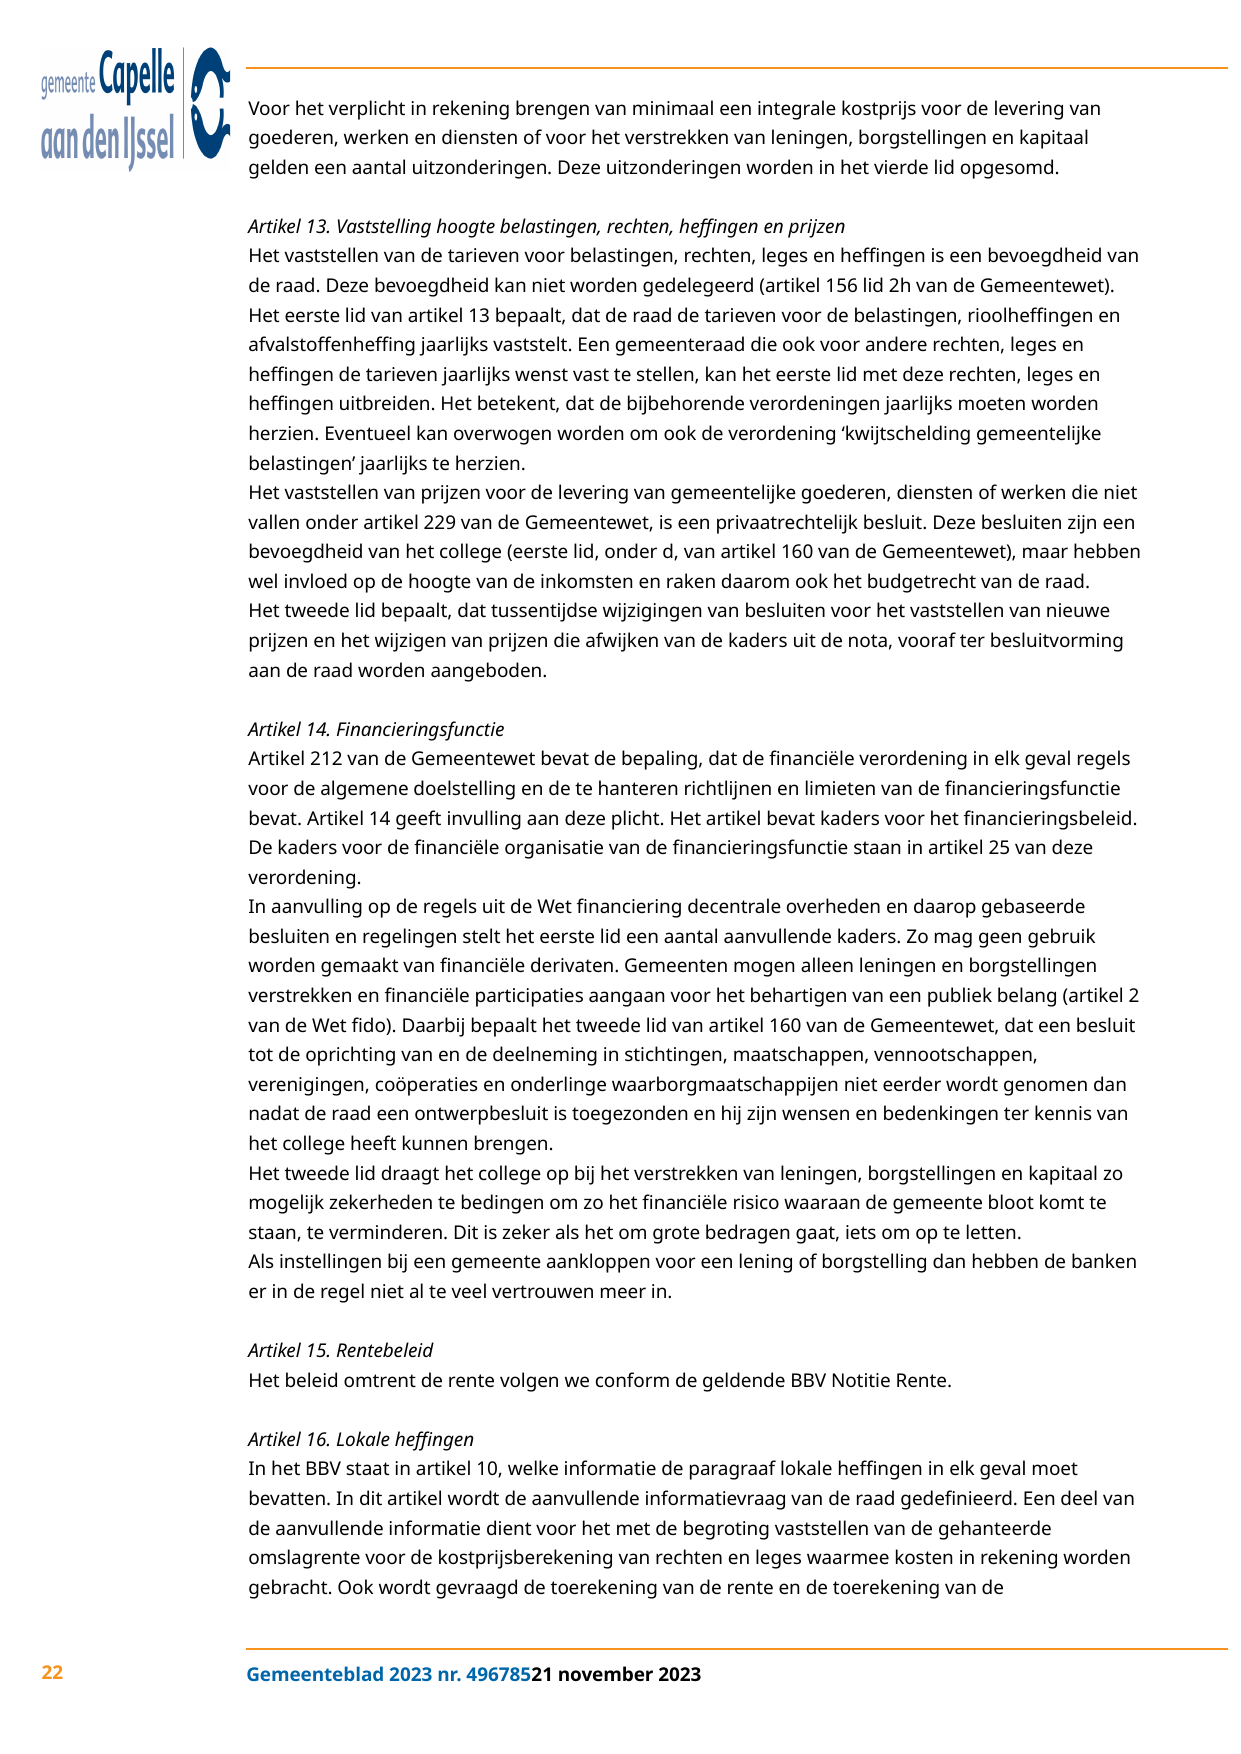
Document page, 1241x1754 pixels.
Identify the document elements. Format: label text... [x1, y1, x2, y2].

text Artikel 14. Financieringsfunctie [248, 716, 1152, 742]
text Als instellingen bij een gemeente aankloppen voor een lening of borgstelling dan hebben de banken er in de regel niet al te veel vertrouwen meer in. [248, 1248, 1152, 1304]
text Voor het verplicht in rekening brengen van minimaal een integrale kostprijs voor de levering van goederen, werken en diensten of voor het verstrekken van leningen, borgstellingen en kapitaal gelden een aantal uitzonderingen. Deze uitzonderingen worden in het vierde lid opgesomd. [248, 95, 1152, 180]
text Het tweede lid bepaalt, dat tussentijdse wijzigingen van besluiten voor het vaststellen van nieuwe prijzen en het wijzigen van prijzen die afwijken van de kaders uit de nota, vooraf ter besluitvorming aan de raad worden aangeboden. [248, 598, 1152, 683]
text In het BBV staat in artikel 10, welke informatie de paragraaf lokale heffingen in elk geval moet bevatten. In dit artikel wordt de aanvullende informatievraag van de raad gedefinieerd. Een deel van de aanvullende informatie dient voor het met de begroting vaststellen van de gehanteerde omslagrente voor de kostprijsberekening van rechten en leges waarmee kosten in rekening worden gebracht. Ook wordt gevraagd de toerekening van de rente en de toerekening van de [248, 1456, 1152, 1600]
text Artikel 16. Lokale heffingen [248, 1426, 1152, 1452]
text Het eerste lid van artikel 13 bepaalt, dat de raad de tarieven voor de belastingen, rioolheffingen en afvalstoffenheffing jaarlijks vaststelt. Een gemeenteraad die ook voor andere rechten, leges en heffingen de tarieven jaarlijks wenst vast te stellen, kan het eerste lid met deze rechten, leges en heffingen uitbreiden. Het betekent, dat de bijbehorende verordeningen jaarlijks moeten worden herzien. Eventueel kan overwogen worden om ook de verordening ‘kwijtschelding gemeentelijke belastingen’ jaarlijks te herzien. [248, 302, 1152, 476]
text In aanvulling op de regels uit de Wet financiering decentrale overheden en daarop gebaseerde besluiten en regelingen stelt het eerste lid een aantal aanvullende kaders. Zo mag geen gebruik worden gemaakt van financiële derivaten. Gemeenten mogen alleen leningen en borgstellingen verstrekken en financiële participaties aangaan voor het behartigen van een publiek belang (artikel 2 van de Wet fido). Daarbij bepaalt het tweede lid van artikel 160 van de Gemeentewet, dat een besluit tot de oprichting van en de deelneming in stichtingen, maatschappen, vennootschappen, verenigingen, coöperaties en onderlinge waarborgmaatschappijen niet eerder wordt genomen dan nadat de raad een ontwerpbesluit is toegezonden en hij zijn wensen en bedenkingen ter kennis van het college heeft kunnen brengen. [248, 893, 1152, 1156]
text Het vaststellen van de tarieven voor belastingen, rechten, leges en heffingen is een bevoegdheid van de raad. Deze bevoegdheid kan niet worden gedelegeerd (artikel 156 lid 2h van de Gemeentewet). [248, 243, 1152, 298]
text Het vaststellen van prijzen voor de levering van gemeentelijke goederen, diensten of werken die niet vallen onder artikel 229 van de Gemeentewet, is een privaatrechtelijk besluit. Deze besluiten zijn een bevoegdheid van het college (eerste lid, onder d, van artikel 160 van de Gemeentewet), maar hebben wel invloed op de hoogte van de inkomsten en raken daarom ook het budgetrecht van de raad. [248, 479, 1152, 594]
picture [41, 47, 231, 172]
text Artikel 13. Vaststelling hoogte belastingen, rechten, heffingen en prijzen [248, 213, 1152, 239]
text Artikel 15. Rentebeleid [248, 1337, 1152, 1363]
text Het tweede lid draagt het college op bij het verstrekken van leningen, borgstellingen en kapitaal zo mogelijk zekerheden te bedingen om zo het financiële risico waaraan de gemeente bloot komt te staan, te verminderen. Dit is zeker als het om grote bedragen gaat, iets om op te letten. [248, 1160, 1152, 1245]
text Artikel 212 van de Gemeentewet bevat de bepaling, dat de financiële verordening in elk geval regels voor de algemene doelstelling en de te hanteren richtlijnen en limieten van de financieringsfunctie bevat. Artikel 14 geeft invulling aan deze plicht. Het artikel bevat kaders voor het financieringsbeleid. De kaders voor de financiële organisatie van de financieringsfunctie staan in artikel 25 van deze verordening. [248, 746, 1152, 890]
text Het beleid omtrent de rente volgen we conform de geldende BBV Notitie Rente. [248, 1367, 1152, 1393]
